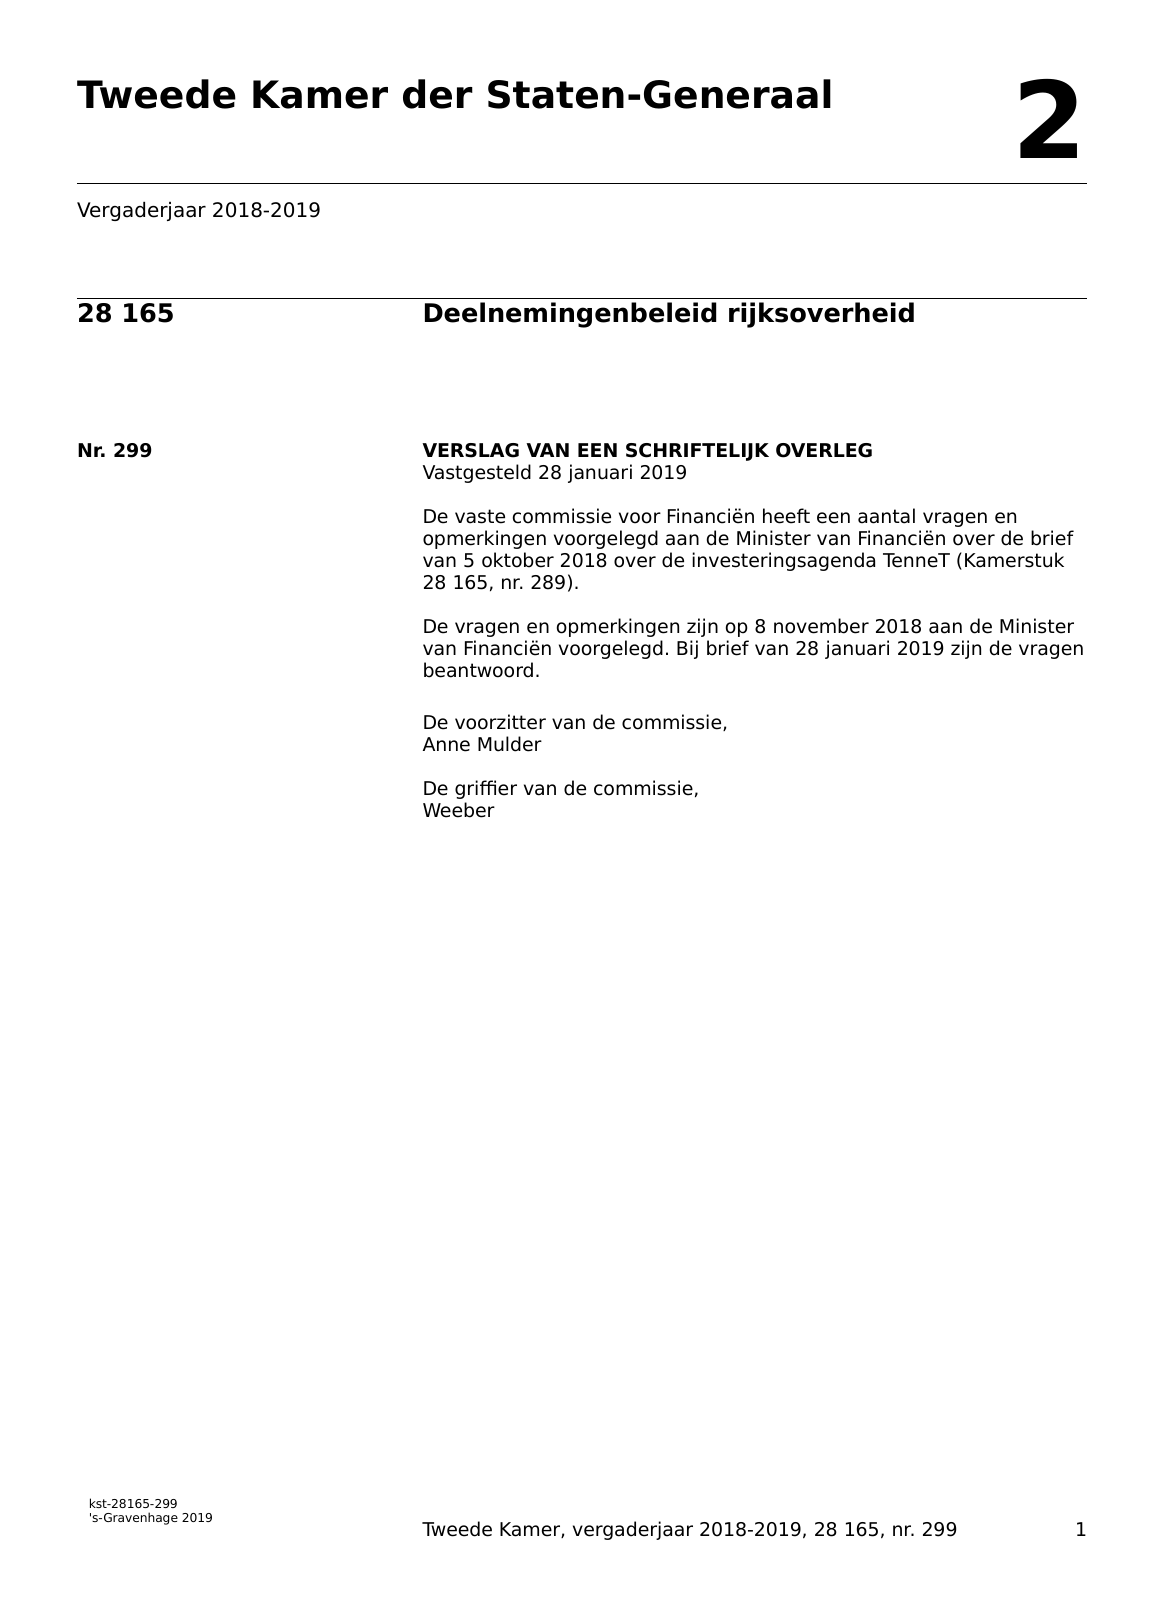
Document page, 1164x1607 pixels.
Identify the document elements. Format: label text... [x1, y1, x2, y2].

text De griffier van de commissie, Weeber [422, 778, 1087, 822]
subtitle 28 165 Deelnemingenbeleid rijksoverheid [77, 299, 1087, 329]
text kst-28165-299 [88, 1497, 323, 1511]
subtitle Nr. 299 VERSLAG VAN EEN SCHRIFTELIJK OVERLEG [77, 440, 1087, 462]
table_header 2 [886, 59, 1087, 183]
table_cell Vergaderjaar 2018-2019 [77, 184, 1087, 298]
text De vragen en opmerkingen zijn op 8 november 2018 aan de Minister van Financiën voorgelegd. Bij brief van 28 januari 2019 zijn de vragen beantwoord. [422, 616, 1087, 682]
table_header Tweede Kamer der Staten-Generaal [77, 59, 886, 183]
text Vastgesteld 28 januari 2019 [422, 462, 1087, 484]
text 's-Gravenhage 2019 [88, 1511, 323, 1525]
text De voorzitter van de commissie, Anne Mulder [422, 712, 1087, 756]
text De vaste commissie voor Financiën heeft een aantal vragen en opmerkingen voorgelegd aan de Minister van Financiën over de brief van 5 oktober 2018 over de investeringsagenda TenneT (Kamerstuk 28 165, nr. 289). [422, 506, 1087, 594]
